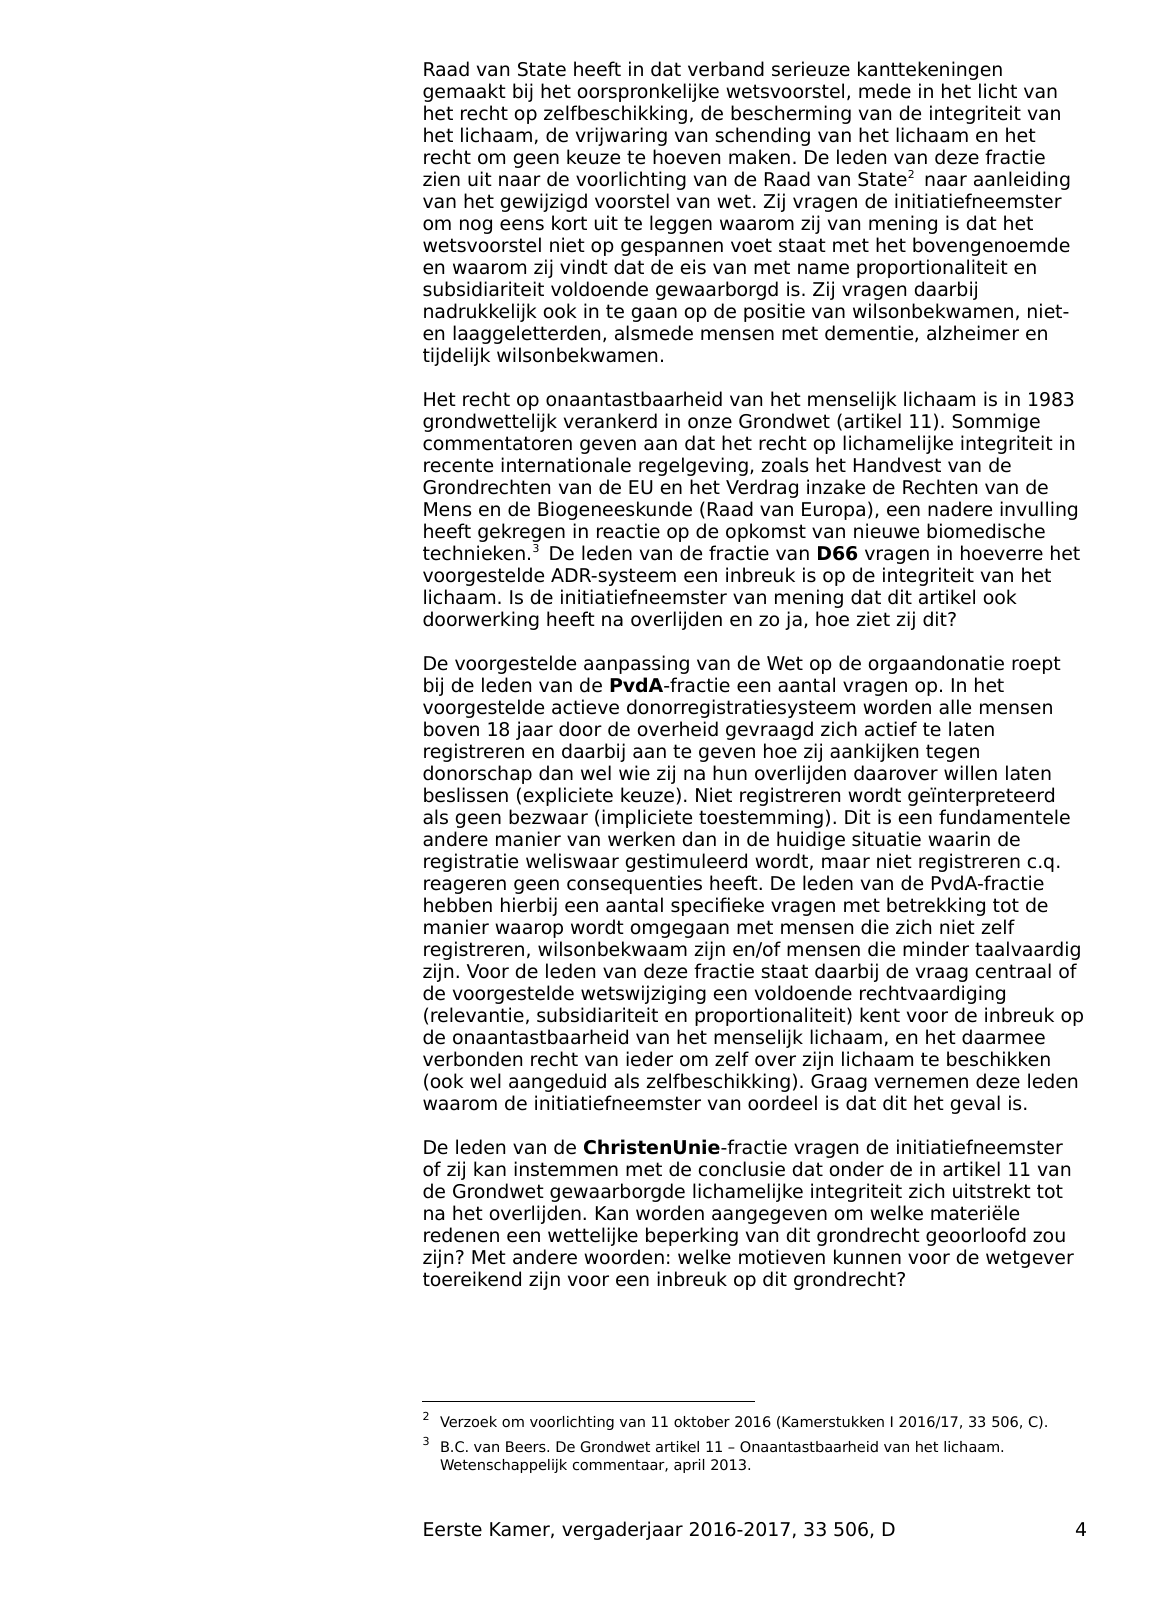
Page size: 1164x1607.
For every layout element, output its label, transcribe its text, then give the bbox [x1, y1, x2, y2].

text Raad van State heeft in dat verband serieuze kanttekeningen gemaakt bij het oorspronkelijke wetsvoorstel, mede in het licht van het recht op zelfbeschikking, de bescherming van de integriteit van het lichaam, de vrijwaring van schending van het lichaam en het recht om geen keuze te hoeven maken. De leden van deze fractie zien uit naar de voorlichting van de Raad van State naar aanleiding van het gewijzigd voorstel van wet. Zij vragen de initiatiefneemster om nog eens kort uit te leggen waarom zij van mening is dat het wetsvoorstel niet op gespannen voet staat met het bovengenoemde en waarom zij vindt dat de eis van met name proportionaliteit en subsidiariteit voldoende gewaarborgd is. Zij vragen daarbij nadrukkelijk ook in te gaan op de positie van wilsonbekwamen, niet- en laaggeletterden, alsmede mensen met dementie, alzheimer en tijdelijk wilsonbekwamen. [422, 59, 1087, 367]
text Het recht op onaantastbaarheid van het menselijk lichaam is in 1983 grondwettelijk verankerd in onze Grondwet (artikel 11). Sommige commentatoren geven aan dat het recht op lichamelijke integriteit in recente internationale regelgeving, zoals het Handvest van de Grondrechten van de EU en het Verdrag inzake de Rechten van de Mens en de Biogeneeskunde (Raad van Europa), een nadere invulling heeft gekregen in reactie op de opkomst van nieuwe biomedische technieken. De leden van de fractie van D66 vragen in hoeverre het voorgestelde ADR-systeem een inbreuk is op de integriteit van het lichaam. Is de initiatiefneemster van mening dat dit artikel ook doorwerking heeft na overlijden en zo ja, hoe ziet zij dit? [422, 389, 1087, 631]
text B.C. van Beers. De Grondwet artikel 11 – Onaantastbaarheid van het lichaam. Wetenschappelijk commentaar, april 2013. [422, 1435, 1087, 1474]
text De leden van de ChristenUnie-fractie vragen de initiatiefneemster of zij kan instemmen met de conclusie dat onder de in artikel 11 van de Grondwet gewaarborgde lichamelijke integriteit zich uitstrekt tot na het overlijden. Kan worden aangegeven om welke materiële redenen een wettelijke beperking van dit grondrecht geoorloofd zou zijn? Met andere woorden: welke motieven kunnen voor de wetgever toereikend zijn voor een inbreuk op dit grondrecht? [422, 1137, 1087, 1291]
text De voorgestelde aanpassing van de Wet op de orgaandonatie roept bij de leden van de PvdA-fractie een aantal vragen op. In het voorgestelde actieve donorregistratiesysteem worden alle mensen boven 18 jaar door de overheid gevraagd zich actief te laten registreren en daarbij aan te geven hoe zij aankijken tegen donorschap dan wel wie zij na hun overlijden daarover willen laten beslissen (expliciete keuze). Niet registreren wordt geïnterpreteerd als geen bezwaar (impliciete toestemming). Dit is een fundamentele andere manier van werken dan in de huidige situatie waarin de registratie weliswaar gestimuleerd wordt, maar niet registreren c.q. reageren geen consequenties heeft. De leden van de PvdA-fractie hebben hierbij een aantal specifieke vragen met betrekking tot de manier waarop wordt omgegaan met mensen die zich niet zelf registreren, wilsonbekwaam zijn en/of mensen die minder taalvaardig zijn. Voor de leden van deze fractie staat daarbij de vraag centraal of de voorgestelde wetswijziging een voldoende rechtvaardiging (relevantie, subsidiariteit en proportionaliteit) kent voor de inbreuk op de onaantastbaarheid van het menselijk lichaam, en het daarmee verbonden recht van ieder om zelf over zijn lichaam te beschikken (ook wel aangeduid als zelfbeschikking). Graag vernemen deze leden waarom de initiatiefneemster van oordeel is dat dit het geval is. [422, 653, 1087, 1114]
text Verzoek om voorlichting van 11 oktober 2016 (Kamerstukken I 2016/17, 33 506, C). [422, 1410, 1087, 1432]
